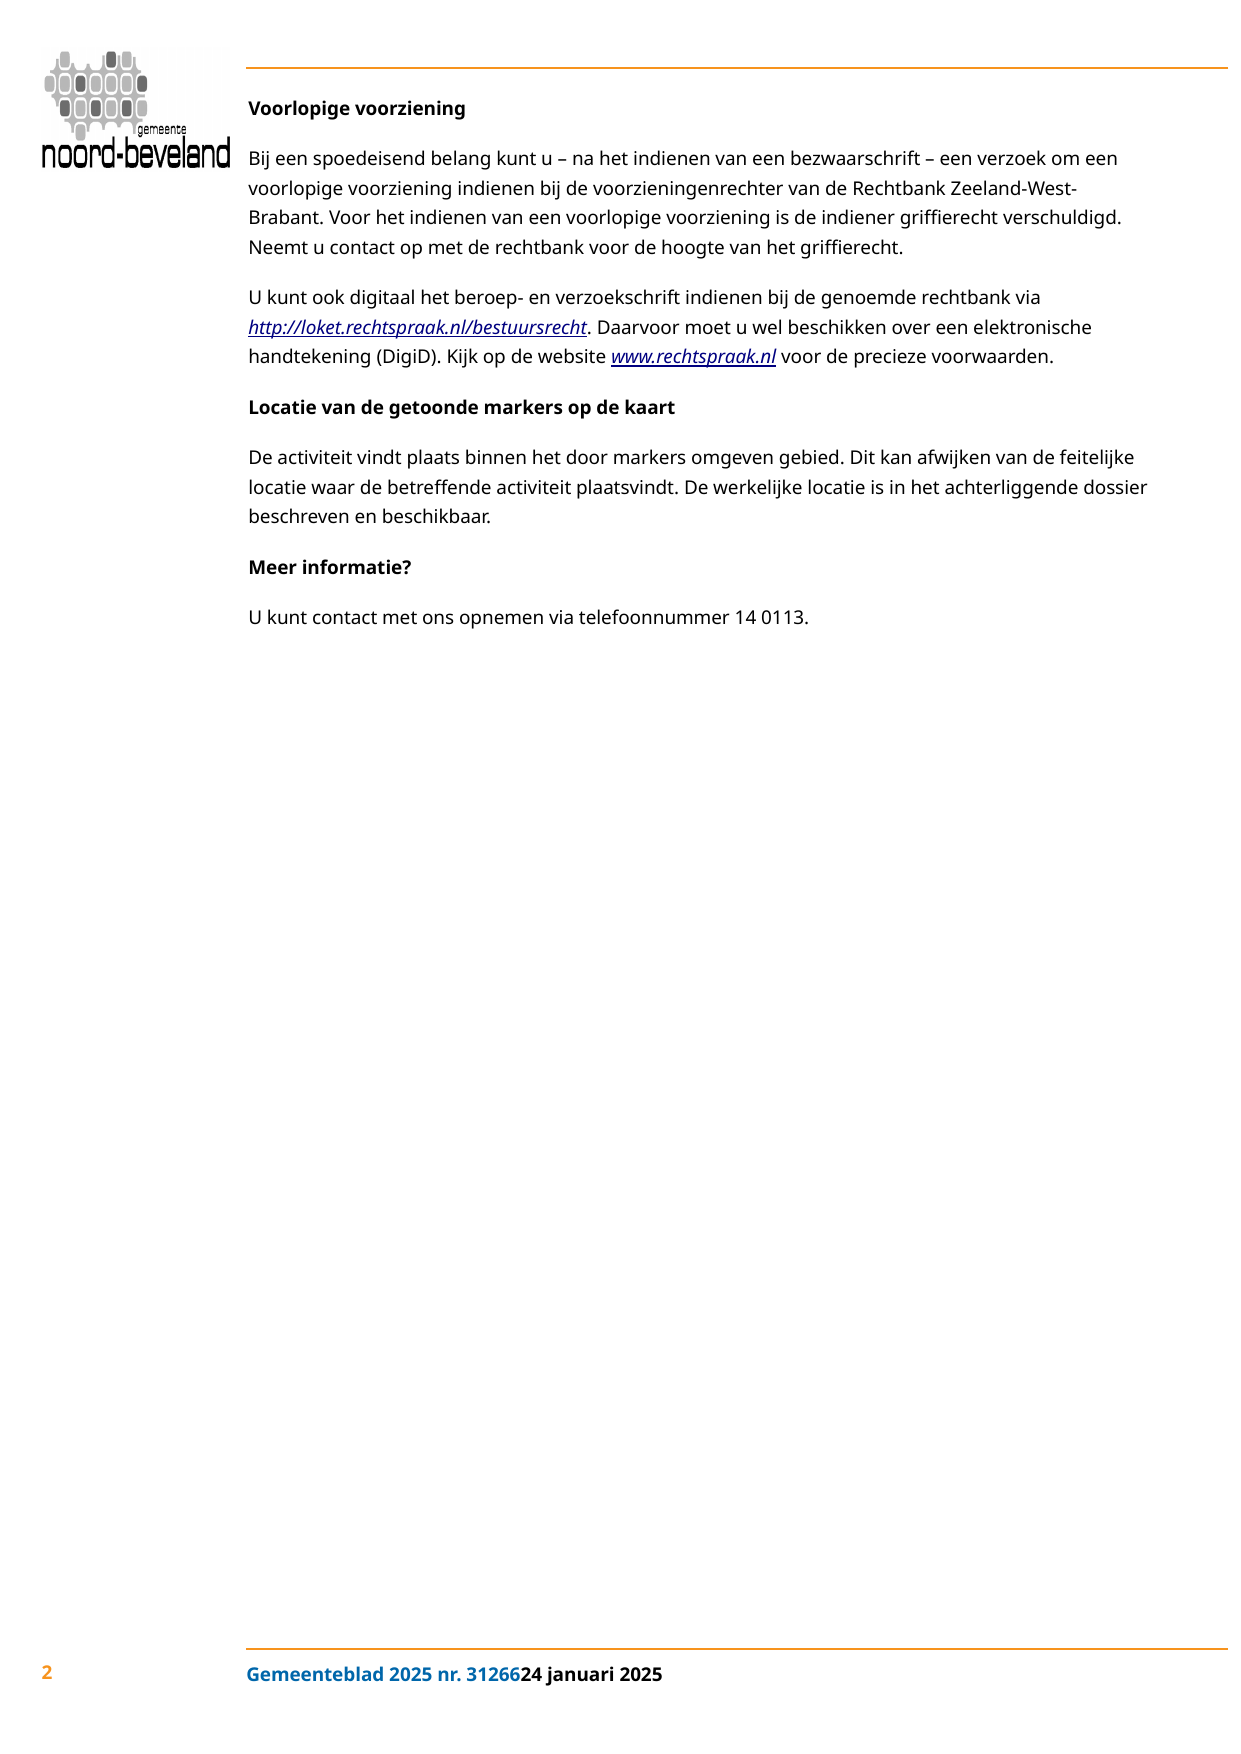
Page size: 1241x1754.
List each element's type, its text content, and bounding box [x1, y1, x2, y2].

text Meer informatie? [248, 554, 1152, 580]
text Voorlopige voorziening [248, 95, 1152, 121]
text De activiteit vindt plaats binnen het door markers omgeven gebied. Dit kan afwijken van de feitelijke locatie waar de betreffende activiteit plaatsvindt. De werkelijke locatie is in het achterliggende dossier beschreven en beschikbaar. [248, 444, 1152, 529]
text Bij een spoedeisend belang kunt u – na het indienen van een bezwaarschrift – een verzoek om een voorlopige voorziening indienen bij de voorzieningenrechter van de Rechtbank Zeeland-West-Brabant. Voor het indienen van een voorlopige voorziening is de indiener griffierecht verschuldigd. Neemt u contact op met de rechtbank voor de hoogte van het griffierecht. [248, 145, 1152, 260]
picture [41, 47, 231, 172]
text Locatie van de getoonde markers op de kaart [248, 394, 1152, 420]
text U kunt ook digitaal het beroep- en verzoekschrift indienen bij de genoemde rechtbank via http://loket.rechtspraak.nl/bestuursrecht. Daarvoor moet u wel beschikken over een elektronische handtekening (DigiD). Kijk op de website www.rechtspraak.nl voor de precieze voorwaarden. [248, 284, 1152, 369]
text U kunt contact met ons opnemen via telefoonnummer 14 0113. [248, 604, 1152, 630]
